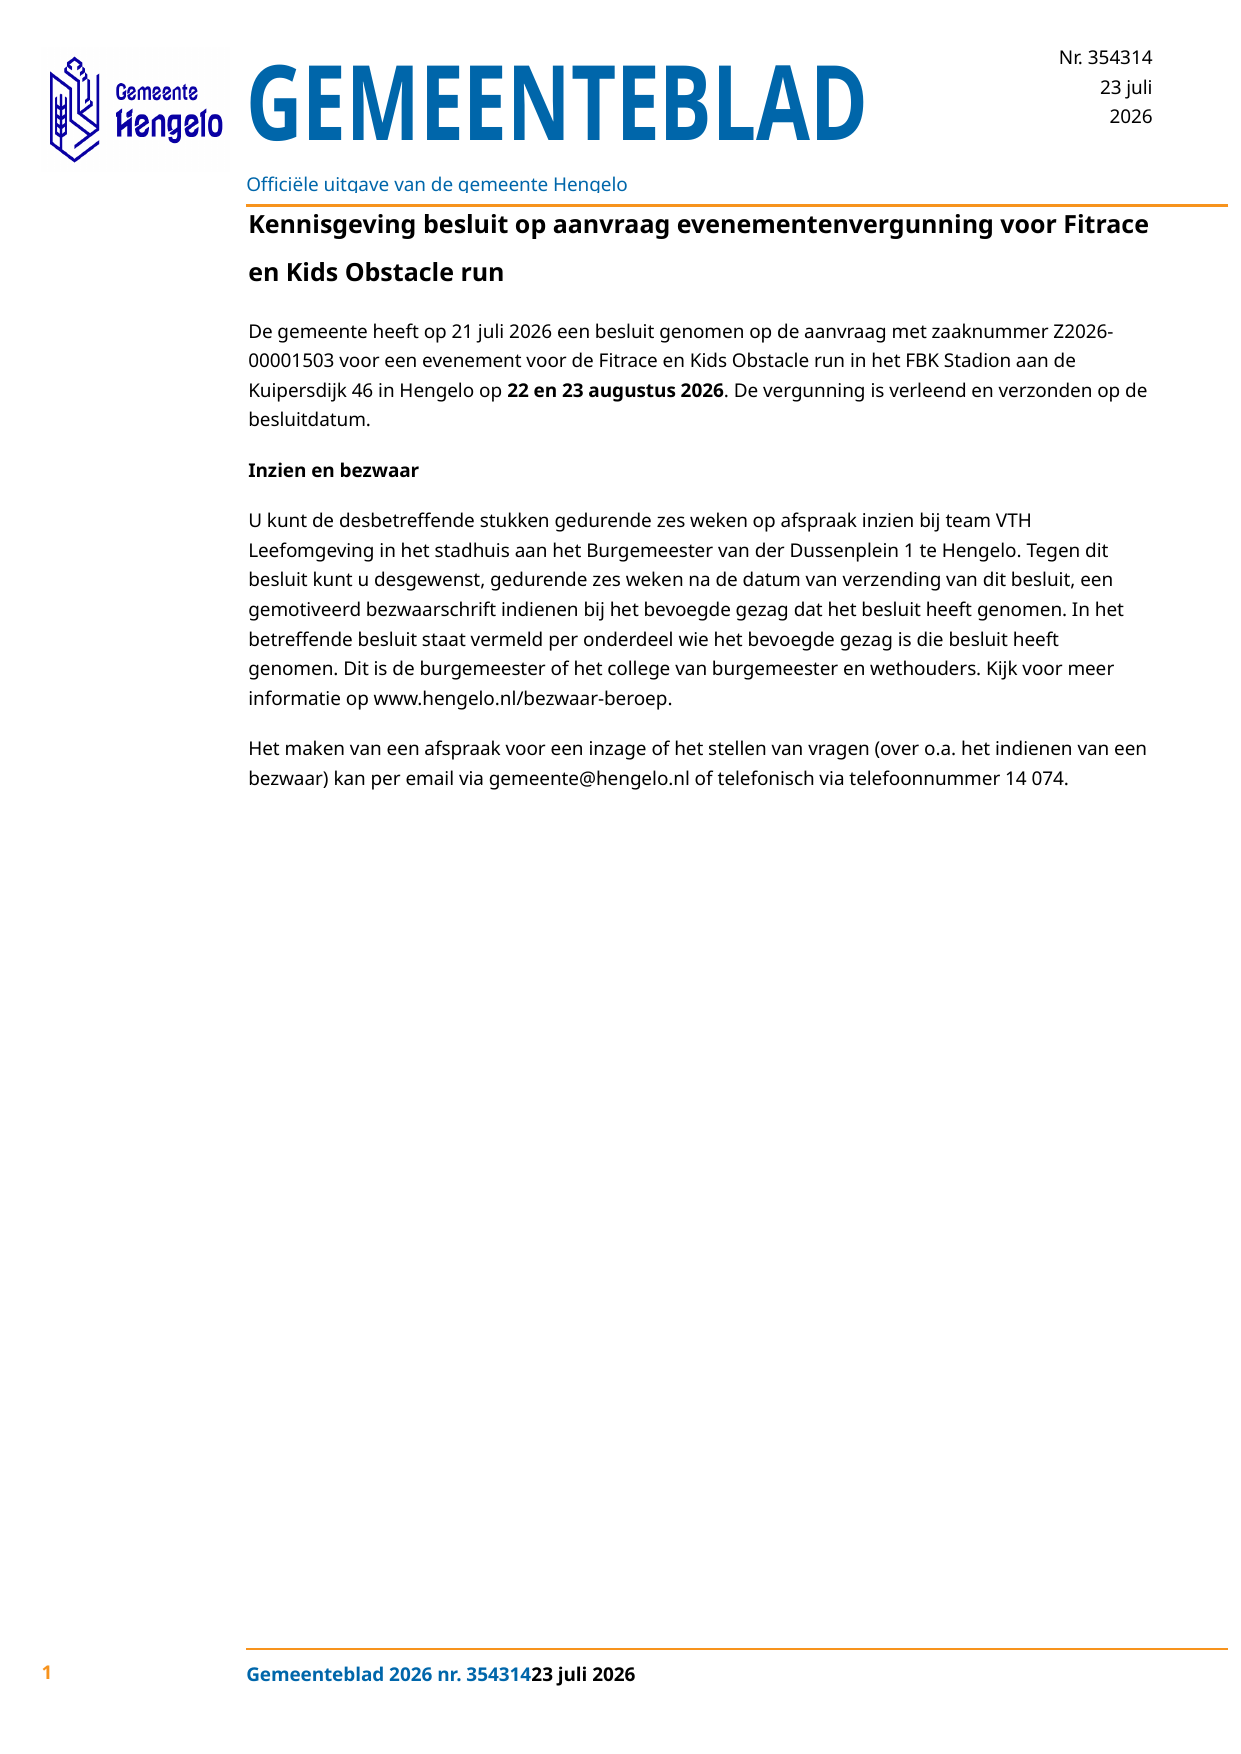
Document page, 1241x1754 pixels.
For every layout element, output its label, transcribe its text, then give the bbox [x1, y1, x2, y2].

picture [41, 47, 231, 172]
text Het maken van een afspraak voor een inzage of het stellen van vragen (over o.a. het indienen van een bezwaar) kan per email via gemeente@hengelo.nl of telefonisch via telefoonnummer 14 074. [248, 735, 1152, 791]
text Kennisgeving besluit op aanvraag evenementenvergunning voor Fitrace en Kids Obstacle run [248, 207, 1152, 288]
text U kunt de desbetreffende stukken gedurende zes weken op afspraak inzien bij team VTH Leefomgeving in het stadhuis aan het Burgemeester van der Dussenplein 1 te Hengelo. Tegen dit besluit kunt u desgewenst, gedurende zes weken na de datum van verzending van dit besluit, een gemotiveerd bezwaarschrift indienen bij het bevoegde gezag dat het besluit heeft genomen. In het betreffende besluit staat vermeld per onderdeel wie het bevoegde gezag is die besluit heeft genomen. Dit is de burgemeester of het college van burgemeester en wethouders. Kijk voor meer informatie op www.hengelo.nl/bezwaar-beroep. [248, 507, 1152, 711]
text Inzien en bezwaar [248, 457, 1152, 483]
text De gemeente heeft op 21 juli 2026 een besluit genomen op de aanvraag met zaaknummer Z2026-00001503 voor een evenement voor de Fitrace en Kids Obstacle run in het FBK Stadion aan de Kuipersdijk 46 in Hengelo op 22 en 23 augustus 2026. De vergunning is verleend en verzonden op de besluitdatum. [248, 318, 1152, 432]
